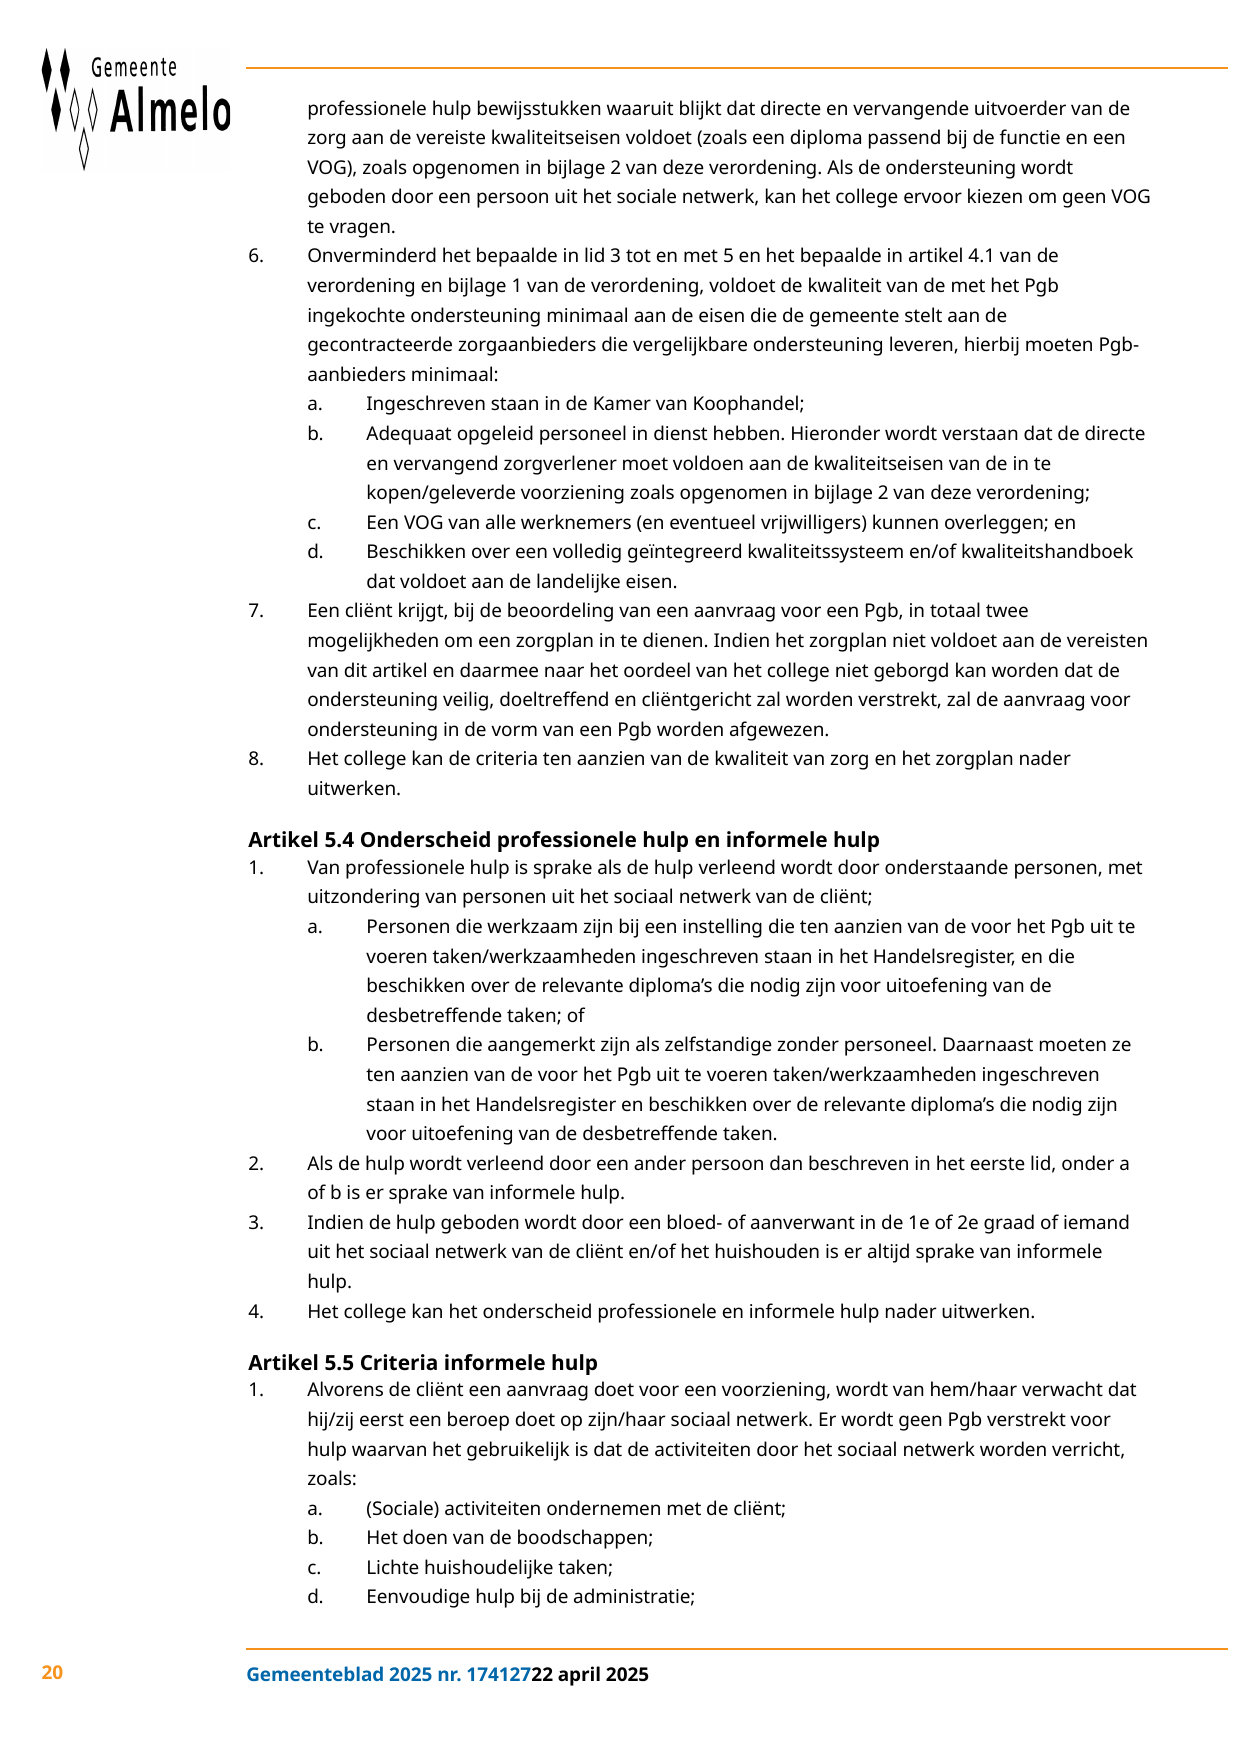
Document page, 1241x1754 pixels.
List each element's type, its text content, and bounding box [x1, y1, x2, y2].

list Een cliënt krijgt, bij de beoordeling van een aanvraag voor een Pgb, in totaal twee mogelijkheden om een zorgplan in te dienen. Indien het zorgplan niet voldoet aan de vereisten van dit artikel en daarmee naar het oordeel van het college niet geborgd kan worden dat de ondersteuning veilig, doeltreffend en cliëntgericht zal worden verstrekt, zal de aanvraag voor ondersteuning in de vorm van een Pgb worden afgewezen. [248, 598, 1152, 742]
list Personen die aangemerkt zijn als zelfstandige zonder personeel. Daarnaast moeten ze ten aanzien van de voor het Pgb uit te voeren taken/werkzaamheden ingeschreven staan in het Handelsregister en beschikken over de relevante diploma’s die nodig zijn voor uitoefening van de desbetreffende taken. [307, 1032, 1152, 1146]
list Eenvoudige hulp bij de administratie; [307, 1584, 1152, 1609]
list Onverminderd het bepaalde in lid 3 tot en met 5 en het bepaalde in artikel 4.1 van de verordening en bijlage 1 van de verordening, voldoet de kwaliteit van de met het Pgb ingekochte ondersteuning minimaal aan de eisen die de gemeente stelt aan de gecontracteerde zorgaanbieders die vergelijkbare ondersteuning leveren, hierbij moeten Pgb-aanbieders minimaal: [248, 243, 1152, 387]
text Artikel 5.5 Criteria informele hulp [248, 1348, 1152, 1377]
list Het college kan de criteria ten aanzien van de kwaliteit van zorg en het zorgplan nader uitwerken. [248, 746, 1152, 801]
list Beschikken over een volledig geïntegreerd kwaliteitssysteem en/of kwaliteitshandboek dat voldoet aan de landelijke eisen. [307, 538, 1152, 594]
list (Sociale) activiteiten ondernemen met de cliënt; [307, 1495, 1152, 1521]
list Lichte huishoudelijke taken; [307, 1554, 1152, 1580]
list Een VOG van alle werknemers (en eventueel vrijwilligers) kunnen overleggen; en [307, 509, 1152, 535]
picture [41, 47, 231, 172]
list professionele hulp bewijsstukken waaruit blijkt dat directe en vervangende uitvoerder van de zorg aan de vereiste kwaliteitseisen voldoet (zoals een diploma passend bij de functie en een VOG), zoals opgenomen in bijlage 2 van deze verordening. Als de ondersteuning wordt geboden door een persoon uit het sociale netwerk, kan het college ervoor kiezen om geen VOG te vragen. [248, 95, 1152, 239]
list Het doen van de boodschappen; [307, 1524, 1152, 1550]
list Adequaat opgeleid personeel in dienst hebben. Hieronder wordt verstaan dat de directe en vervangend zorgverlener moet voldoen aan de kwaliteitseisen van de in te kopen/geleverde voorziening zoals opgenomen in bijlage 2 van deze verordening; [307, 420, 1152, 505]
list Ingeschreven staan in de Kamer van Koophandel; [307, 391, 1152, 416]
list Alvorens de cliënt een aanvraag doet voor een voorziening, wordt van hem/haar verwacht dat hij/zij eerst een beroep doet op zijn/haar sociaal netwerk. Er wordt geen Pgb verstrekt voor hulp waarvan het gebruikelijk is dat de activiteiten door het sociaal netwerk worden verricht, zoals: [248, 1377, 1152, 1491]
list Indien de hulp geboden wordt door een bloed- of aanverwant in de 1e of 2e graad of iemand uit het sociaal netwerk van de cliënt en/of het huishouden is er altijd sprake van informele hulp. [248, 1209, 1152, 1294]
text Artikel 5.4 Onderscheid professionele hulp en informele hulp [248, 826, 1152, 854]
list Het college kan het onderscheid professionele en informele hulp nader uitwerken. [248, 1298, 1152, 1323]
list Van professionele hulp is sprake als de hulp verleend wordt door onderstaande personen, met uitzondering van personen uit het sociaal netwerk van de cliënt; [248, 854, 1152, 909]
list Als de hulp wordt verleend door een ander persoon dan beschreven in het eerste lid, onder a of b is er sprake van informele hulp. [248, 1150, 1152, 1205]
list Personen die werkzaam zijn bij een instelling die ten aanzien van de voor het Pgb uit te voeren taken/werkzaamheden ingeschreven staan in het Handelsregister, en die beschikken over de relevante diploma’s die nodig zijn voor uitoefening van de desbetreffende taken; of [307, 913, 1152, 1028]
